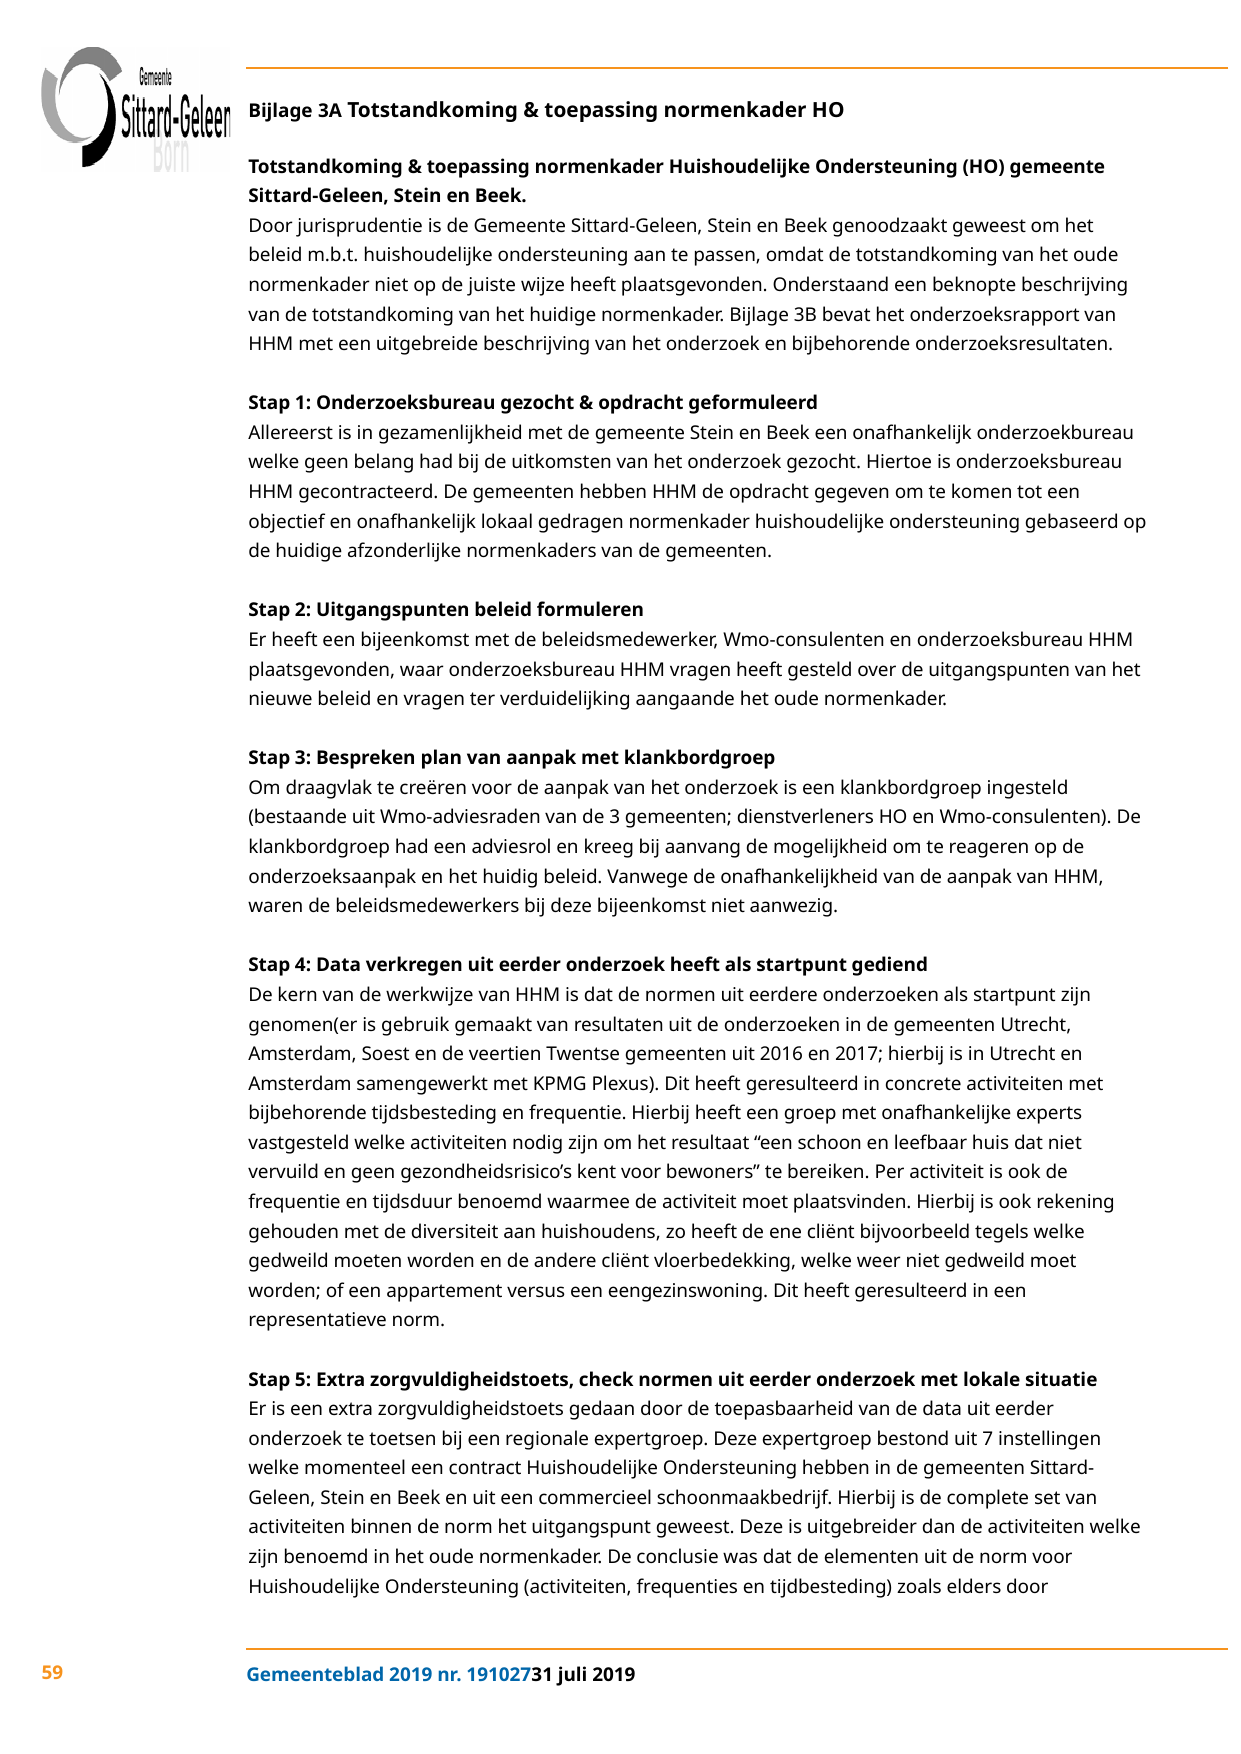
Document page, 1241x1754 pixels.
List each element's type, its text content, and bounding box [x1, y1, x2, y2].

text Stap 2: Uitgangspunten beleid formuleren [248, 597, 1152, 622]
picture [41, 47, 231, 172]
text Door jurisprudentie is de Gemeente Sittard-Geleen, Stein en Beek genoodzaakt geweest om het beleid m.b.t. huishoudelijke ondersteuning aan te passen, omdat de totstandkoming van het oude normenkader niet op de juiste wijze heeft plaatsgevonden. Onderstaand een beknopte beschrijving van de totstandkoming van het huidige normenkader. Bijlage 3B bevat het onderzoeksrapport van HHM met een uitgebreide beschrijving van het onderzoek en bijbehorende onderzoeksresultaten. [248, 212, 1152, 356]
text Stap 1: Onderzoeksbureau gezocht & opdracht geformuleerd [248, 389, 1152, 415]
text Stap 5: Extra zorgvuldigheidstoets, check normen uit eerder onderzoek met lokale situatie [248, 1366, 1152, 1392]
text Om draagvlak te creëren voor de aanpak van het onderzoek is een klankbordgroep ingesteld (bestaande uit Wmo-adviesraden van de 3 gemeenten; dienstverleners HO en Wmo-consulenten). De klankbordgroep had een adviesrol en kreeg bij aanvang de mogelijkheid om te reageren op de onderzoeksaanpak en het huidig beleid. Vanwege de onafhankelijkheid van de aanpak van HHM, waren de beleidsmedewerkers bij deze bijeenkomst niet aanwezig. [248, 774, 1152, 918]
text Stap 3: Bespreken plan van aanpak met klankbordgroep [248, 744, 1152, 770]
text Stap 4: Data verkregen uit eerder onderzoek heeft als startpunt gediend [248, 952, 1152, 977]
text Allereerst is in gezamenlijkheid met de gemeente Stein en Beek een onafhankelijk onderzoekbureau welke geen belang had bij de uitkomsten van het onderzoek gezocht. Hiertoe is onderzoeksbureau HHM gecontracteerd. De gemeenten hebben HHM de opdracht gegeven om te komen tot een objectief en onafhankelijk lokaal gedragen normenkader huishoudelijke ondersteuning gebaseerd op de huidige afzonderlijke normenkaders van de gemeenten. [248, 419, 1152, 563]
text De kern van de werkwijze van HHM is dat de normen uit eerdere onderzoeken als startpunt zijn genomen(er is gebruik gemaakt van resultaten uit de onderzoeken in de gemeenten Utrecht, Amsterdam, Soest en de veertien Twentse gemeenten uit 2016 en 2017; hierbij is in Utrecht en Amsterdam samengewerkt met KPMG Plexus). Dit heeft geresulteerd in concrete activiteiten met bijbehorende tijdsbesteding en frequentie. Hierbij heeft een groep met onafhankelijke experts vastgesteld welke activiteiten nodig zijn om het resultaat “een schoon en leefbaar huis dat niet vervuild en geen gezondheidsrisico’s kent voor bewoners” te bereiken. Per activiteit is ook de frequentie en tijdsduur benoemd waarmee de activiteit moet plaatsvinden. Hierbij is ook rekening gehouden met de diversiteit aan huishoudens, zo heeft de ene cliënt bijvoorbeeld tegels welke gedweild moeten worden en de andere cliënt vloerbedekking, welke weer niet gedweild moet worden; of een appartement versus een eengezinswoning. Dit heeft geresulteerd in een representatieve norm. [248, 981, 1152, 1332]
text Er heeft een bijeenkomst met de beleidsmedewerker, Wmo-consulenten en onderzoeksbureau HHM plaatsgevonden, waar onderzoeksbureau HHM vragen heeft gesteld over de uitgangspunten van het nieuwe beleid en vragen ter verduidelijking aangaande het oude normenkader. [248, 626, 1152, 711]
text Totstandkoming & toepassing normenkader Huishoudelijke Ondersteuning (HO) gemeente Sittard-Geleen, Stein en Beek. [248, 153, 1152, 208]
text Bijlage 3A Totstandkoming & toepassing normenkader HO [248, 95, 1152, 123]
text Er is een extra zorgvuldigheidstoets gedaan door de toepasbaarheid van de data uit eerder onderzoek te toetsen bij een regionale expertgroep. Deze expertgroep bestond uit 7 instellingen welke momenteel een contract Huishoudelijke Ondersteuning hebben in de gemeenten Sittard-Geleen, Stein en Beek en uit een commercieel schoonmaakbedrijf. Hierbij is de complete set van activiteiten binnen de norm het uitgangspunt geweest. Deze is uitgebreider dan de activiteiten welke zijn benoemd in het oude normenkader. De conclusie was dat de elementen uit de norm voor Huishoudelijke Ondersteuning (activiteiten, frequenties en tijdbesteding) zoals elders door [248, 1395, 1152, 1599]
